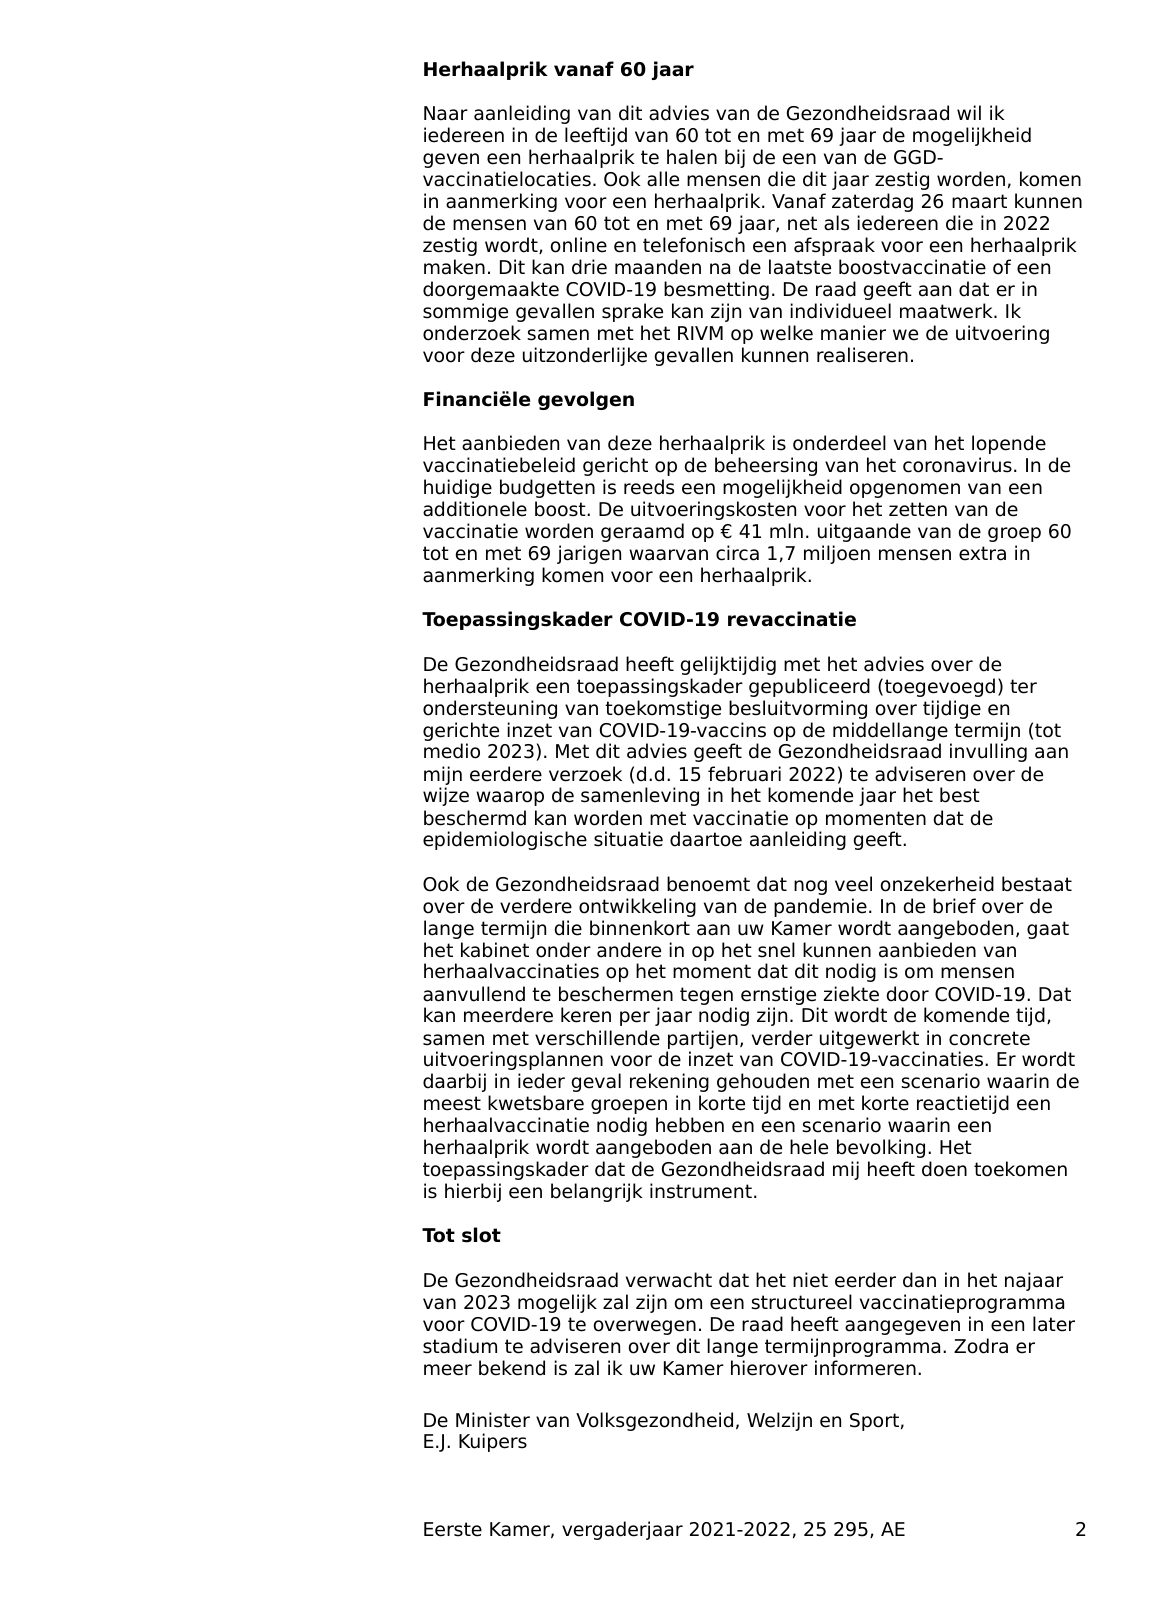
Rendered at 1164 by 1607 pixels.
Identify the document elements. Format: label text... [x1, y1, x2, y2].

subtitle Herhaalprik vanaf 60 jaar [422, 59, 1087, 81]
text Ook de Gezondheidsraad benoemt dat nog veel onzekerheid bestaat over de verdere ontwikkeling van de pandemie. In de brief over de lange termijn die binnenkort aan uw Kamer wordt aangeboden, gaat het kabinet onder andere in op het snel kunnen aanbieden van herhaalvaccinaties op het moment dat dit nodig is om mensen aanvullend te beschermen tegen ernstige ziekte door COVID-19. Dat kan meerdere keren per jaar nodig zijn. Dit wordt de komende tijd, samen met verschillende partijen, verder uitgewerkt in concrete uitvoeringsplannen voor de inzet van COVID-19-vaccinaties. Er wordt daarbij in ieder geval rekening gehouden met een scenario waarin de meest kwetsbare groepen in korte tijd en met korte reactietijd een herhaalvaccinatie nodig hebben en een scenario waarin een herhaalprik wordt aangeboden aan de hele bevolking. Het toepassingskader dat de Gezondheidsraad mij heeft doen toekomen is hierbij een belangrijk instrument. [422, 873, 1087, 1203]
text Het aanbieden van deze herhaalprik is onderdeel van het lopende vaccinatiebeleid gericht op de beheersing van het coronavirus. In de huidige budgetten is reeds een mogelijkheid opgenomen van een additionele boost. De uitvoeringskosten voor het zetten van de vaccinatie worden geraamd op € 41 mln. uitgaande van de groep 60 tot en met 69 jarigen waarvan circa 1,7 miljoen mensen extra in aanmerking komen voor een herhaalprik. [422, 433, 1087, 587]
subtitle Financiële gevolgen [422, 389, 1087, 411]
text De Gezondheidsraad heeft gelijktijdig met het advies over de herhaalprik een toepassingskader gepubliceerd (toegevoegd) ter ondersteuning van toekomstige besluitvorming over tijdige en gerichte inzet van COVID-19-vaccins op de middellange termijn (tot medio 2023). Met dit advies geeft de Gezondheidsraad invulling aan mijn eerdere verzoek (d.d. 15 februari 2022) te adviseren over de wijze waarop de samenleving in het komende jaar het best beschermd kan worden met vaccinatie op momenten dat de epidemiologische situatie daartoe aanleiding geeft. [422, 653, 1087, 851]
subtitle Tot slot [422, 1225, 1087, 1247]
text De Gezondheidsraad verwacht dat het niet eerder dan in het najaar van 2023 mogelijk zal zijn om een structureel vaccinatieprogramma voor COVID-19 te overwegen. De raad heeft aangegeven in een later stadium te adviseren over dit lange termijnprogramma. Zodra er meer bekend is zal ik uw Kamer hierover informeren. [422, 1269, 1087, 1379]
text Naar aanleiding van dit advies van de Gezondheidsraad wil ik iedereen in de leeftijd van 60 tot en met 69 jaar de mogelijkheid geven een herhaalprik te halen bij de een van de GGD-vaccinatielocaties. Ook alle mensen die dit jaar zestig worden, komen in aanmerking voor een herhaalprik. Vanaf zaterdag 26 maart kunnen de mensen van 60 tot en met 69 jaar, net als iedereen die in 2022 zestig wordt, online en telefonisch een afspraak voor een herhaalprik maken. Dit kan drie maanden na de laatste boostvaccinatie of een doorgemaakte COVID-19 besmetting. De raad geeft aan dat er in sommige gevallen sprake kan zijn van individueel maatwerk. Ik onderzoek samen met het RIVM op welke manier we de uitvoering voor deze uitzonderlijke gevallen kunnen realiseren. [422, 103, 1087, 367]
text De Minister van Volksgezondheid, Welzijn en Sport, E.J. Kuipers [422, 1409, 1087, 1453]
subtitle Toepassingskader COVID-19 revaccinatie [422, 609, 1087, 631]
